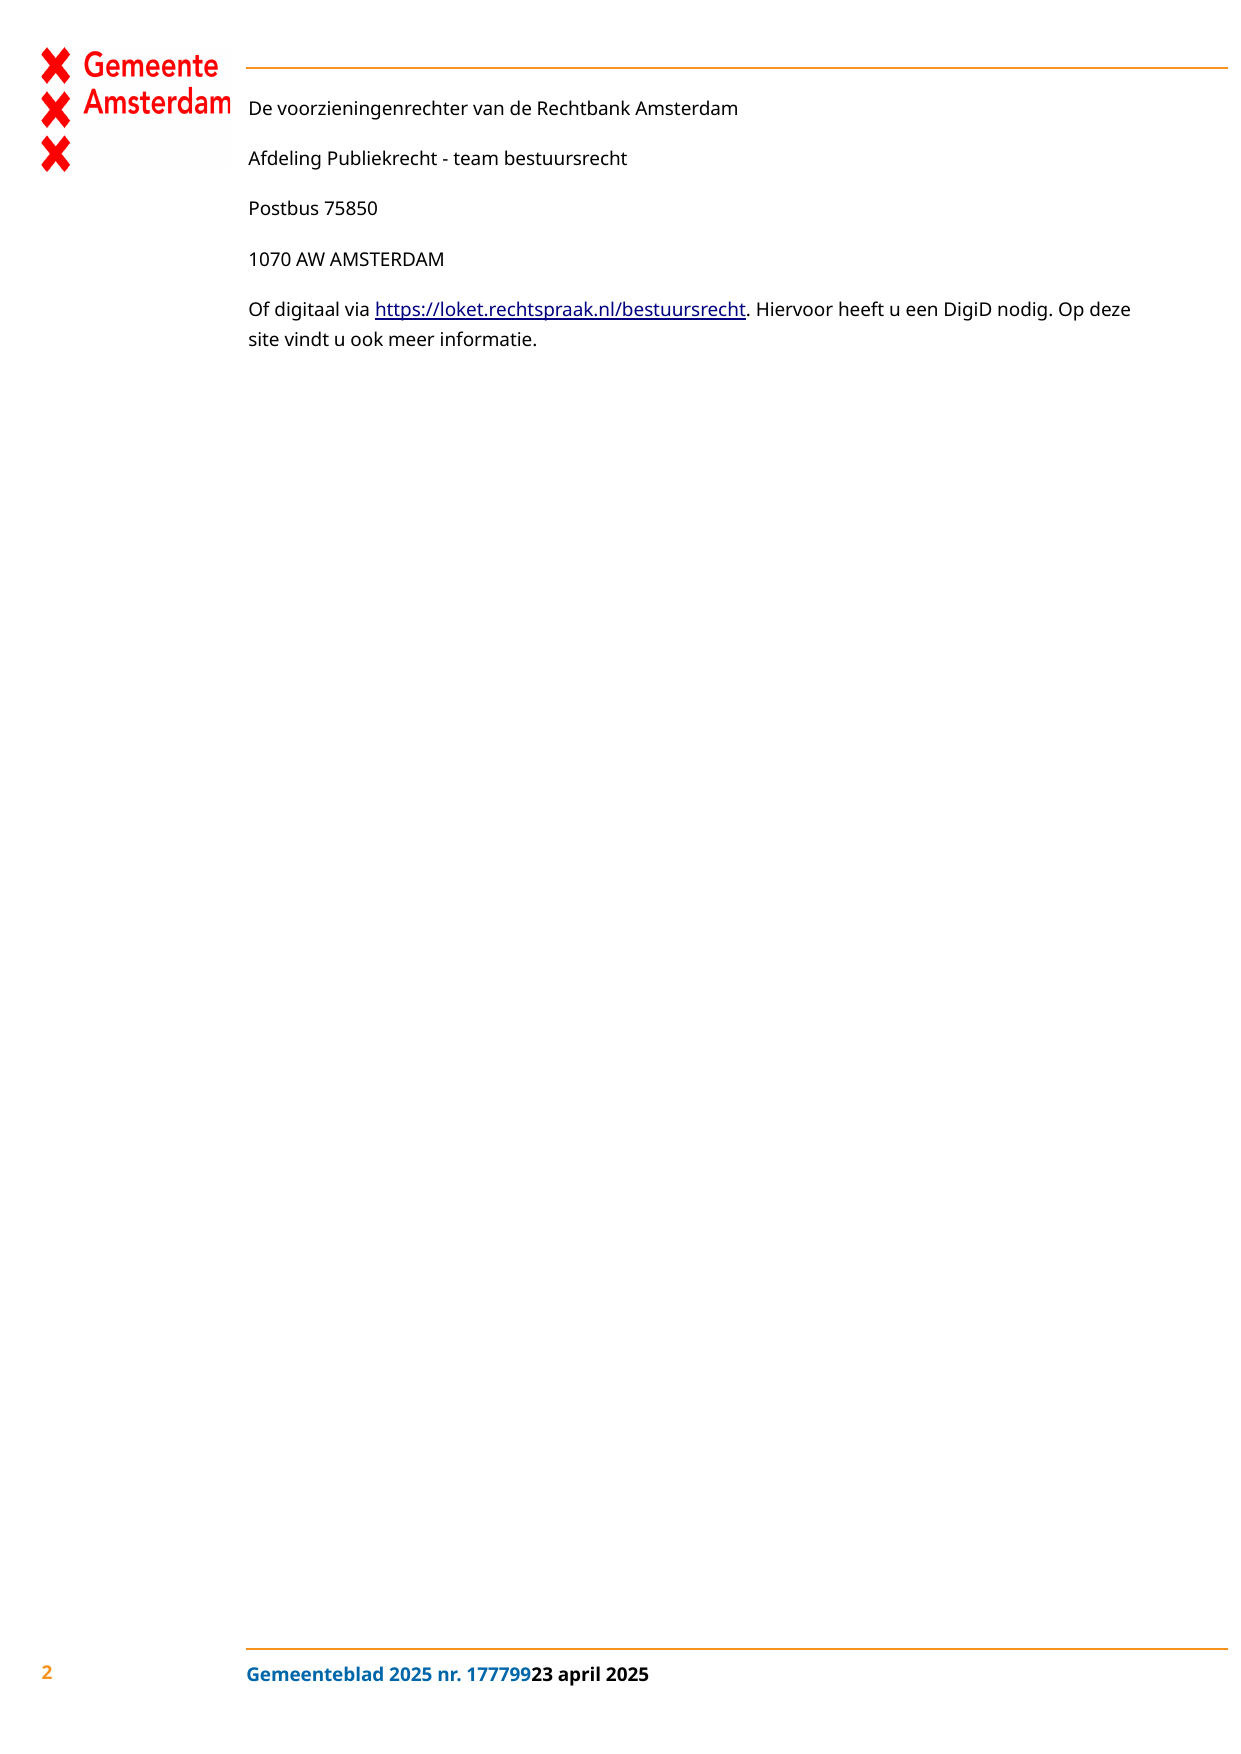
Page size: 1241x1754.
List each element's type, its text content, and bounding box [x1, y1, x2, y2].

text De voorzieningenrechter van de Rechtbank Amsterdam [248, 95, 1152, 121]
text Postbus 75850 [248, 196, 1152, 221]
text Afdeling Publiekrecht - team bestuursrecht [248, 145, 1152, 171]
text Of digitaal via https://loket.rechtspraak.nl/bestuursrecht. Hiervoor heeft u een DigiD nodig. Op deze site vindt u ook meer informatie. [248, 296, 1152, 352]
picture [41, 47, 231, 172]
text 1070 AW AMSTERDAM [248, 246, 1152, 272]
